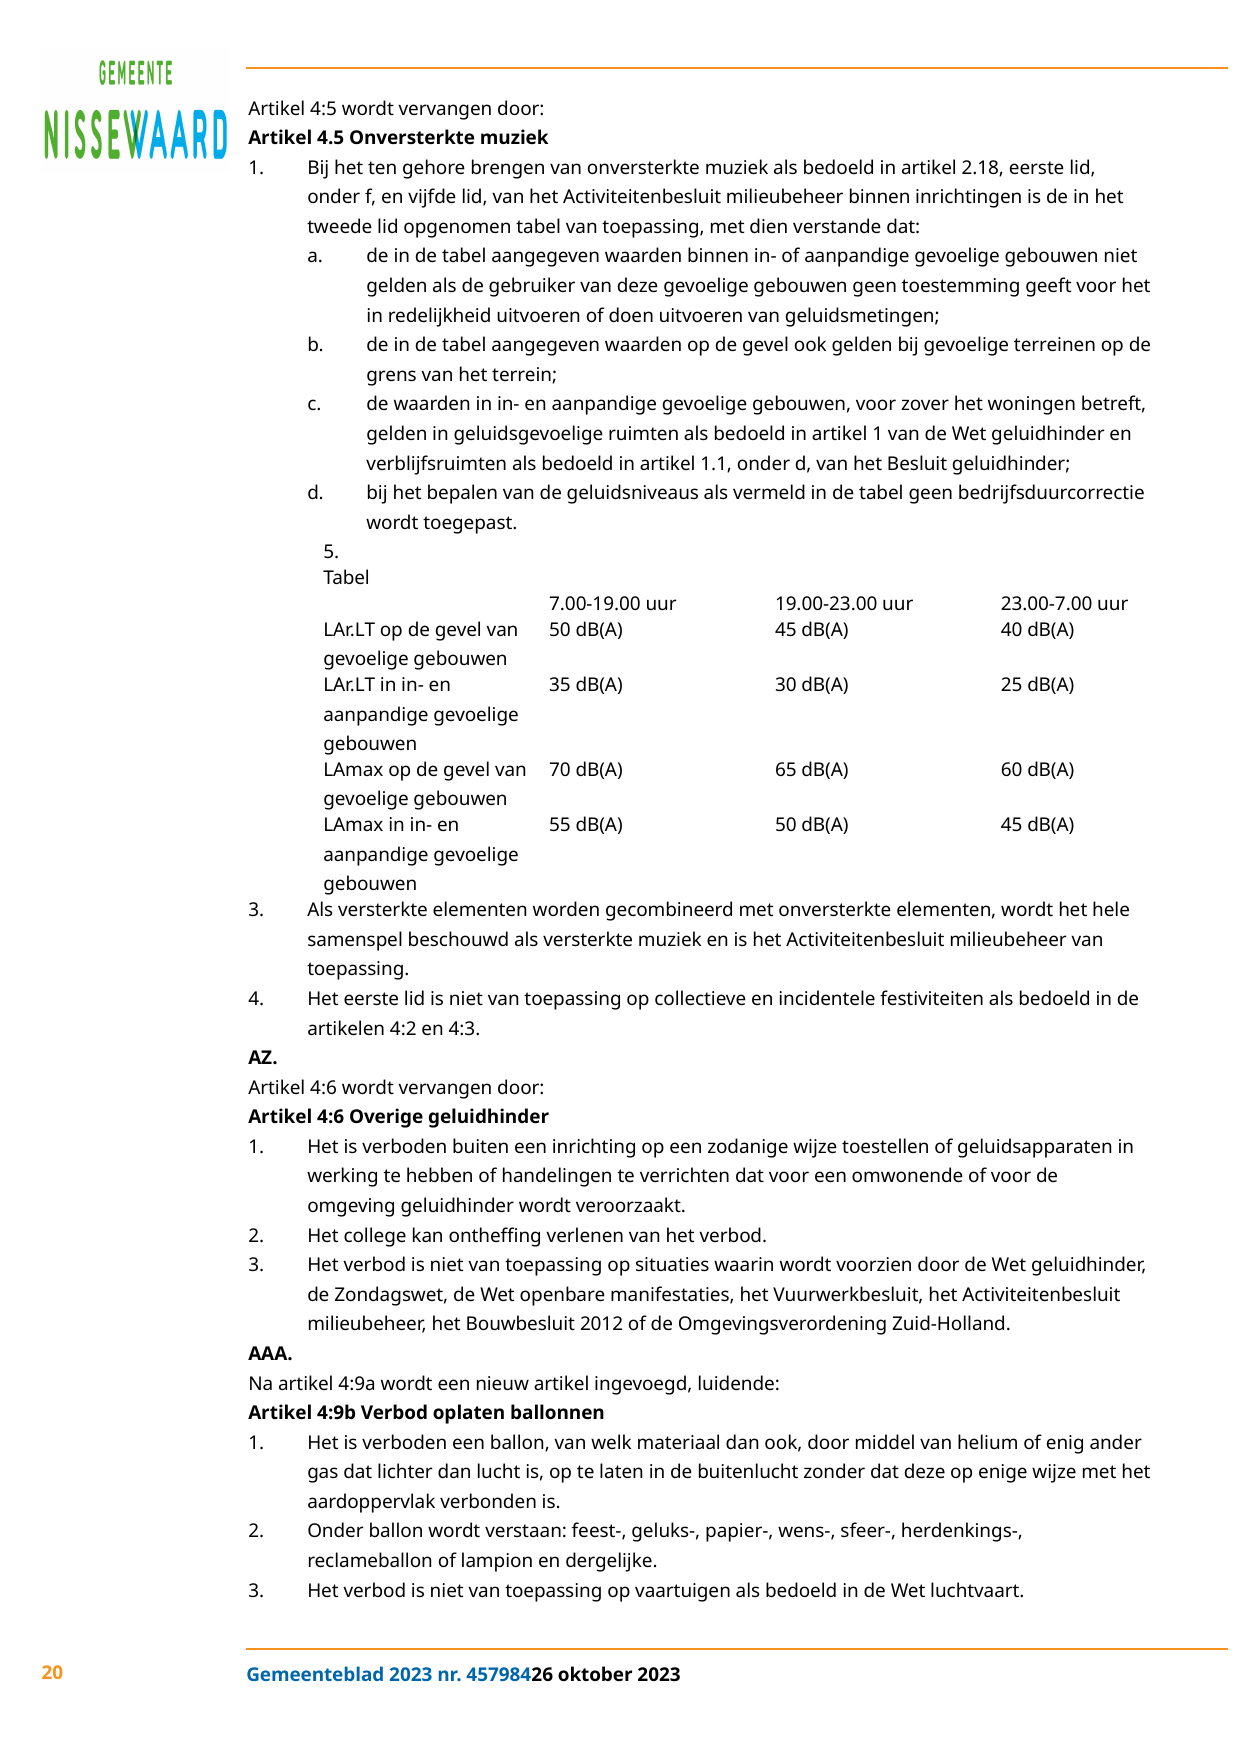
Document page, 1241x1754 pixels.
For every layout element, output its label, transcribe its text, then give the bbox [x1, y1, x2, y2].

table_cell LAmax in in- en aanpandige gevoelige gebouwen [323, 811, 549, 896]
table_cell 25 dB(A) [1001, 671, 1227, 756]
table_cell 30 dB(A) [775, 671, 1001, 756]
list Bij het ten gehore brengen van onversterkte muziek als bedoeld in artikel 2.18, eerste lid, onder f, en vijfde lid, van het Activiteitenbesluit milieubeheer binnen inrichtingen is de in het tweede lid opgenomen tabel van toepassing, met dien verstande dat: [248, 154, 1152, 239]
list Het is verboden buiten een inrichting op een zodanige wijze toestellen of geluidsapparaten in werking te hebben of handelingen te verrichten dat voor een omwonende of voor de omgeving geluidhinder wordt veroorzaakt. [248, 1133, 1152, 1218]
list de in de tabel aangegeven waarden binnen in- of aanpandige gevoelige gebouwen niet gelden als de gebruiker van deze gevoelige gebouwen geen toestemming geeft voor het in redelijkheid uitvoeren of doen uitvoeren van geluidsmetingen; [307, 243, 1152, 328]
table_cell 35 dB(A) [549, 671, 775, 756]
text Artikel 4:6 wordt vervangen door: [248, 1074, 1152, 1099]
list de waarden in in- en aanpandige gevoelige gebouwen, voor zover het woningen betreft, gelden in geluidsgevoelige ruimten als bedoeld in artikel 1 van de Wet geluidhinder en verblijfsruimten als bedoeld in artikel 1.1, onder d, van het Besluit geluidhinder; [307, 391, 1152, 476]
table_cell 45 dB(A) [1001, 811, 1227, 896]
table_cell LAr.LT op de gevel van gevoelige gebouwen [323, 616, 549, 671]
table_cell 65 dB(A) [775, 756, 1001, 811]
table_cell 70 dB(A) [549, 756, 775, 811]
table_cell LAmax op de gevel van gevoelige gebouwen [323, 756, 549, 811]
table_cell [323, 590, 549, 616]
text Artikel 4:5 wordt vervangen door: [248, 95, 1152, 121]
table_cell 45 dB(A) [775, 616, 1001, 671]
list bij het bepalen van de geluidsniveaus als vermeld in de tabel geen bedrijfsduurcorrectie wordt toegepast. [307, 479, 1152, 535]
table_cell 60 dB(A) [1001, 756, 1227, 811]
list Het college kan ontheffing verlenen van het verbod. [248, 1222, 1152, 1247]
text AZ. [248, 1044, 1152, 1070]
list Onder ballon wordt verstaan: feest-, geluks-, papier-, wens-, sfeer-, herdenkings-, reclameballon of lampion en dergelijke. [248, 1518, 1152, 1573]
list Het eerste lid is niet van toepassing op collectieve en incidentele festiviteiten als bedoeld in de artikelen 4:2 en 4:3. [248, 985, 1152, 1040]
picture [41, 47, 231, 172]
table_cell 19.00-23.00 uur [775, 590, 1001, 616]
table_cell 50 dB(A) [549, 616, 775, 671]
table_cell 40 dB(A) [1001, 616, 1227, 671]
list Het verbod is niet van toepassing op situaties waarin wordt voorzien door de Wet geluidhinder, de Zondagswet, de Wet openbare manifestaties, het Vuurwerkbesluit, het Activiteitenbesluit milieubeheer, het Bouwbesluit 2012 of de Omgevingsverordening Zuid-Holland. [248, 1251, 1152, 1336]
table_cell 7.00-19.00 uur [549, 590, 775, 616]
table_cell 23.00-7.00 uur [1001, 590, 1227, 616]
list Als versterkte elementen worden gecombineerd met onversterkte elementen, wordt het hele samenspel beschouwd als versterkte muziek en is het Activiteitenbesluit milieubeheer van toepassing. [248, 896, 1152, 981]
text Artikel 4:9b Verbod oplaten ballonnen [248, 1399, 1152, 1425]
text Artikel 4:6 Overige geluidhinder [248, 1103, 1152, 1129]
list de in de tabel aangegeven waarden op de gevel ook gelden bij gevoelige terreinen op de grens van het terrein; [307, 331, 1152, 387]
text AAA. [248, 1340, 1152, 1366]
table_cell 55 dB(A) [549, 811, 775, 896]
list Het verbod is niet van toepassing op vaartuigen als bedoeld in de Wet luchtvaart. [248, 1577, 1152, 1602]
text Na artikel 4:9a wordt een nieuw artikel ingevoegd, luidende: [248, 1370, 1152, 1395]
table_cell LAr.LT in in- en aanpandige gevoelige gebouwen [323, 671, 549, 756]
text Artikel 4.5 Onversterkte muziek [248, 124, 1152, 150]
table_cell 50 dB(A) [775, 811, 1001, 896]
list Het is verboden een ballon, van welk materiaal dan ook, door middel van helium of enig ander gas dat lichter dan lucht is, op te laten in de buitenlucht zonder dat deze op enige wijze met het aardoppervlak verbonden is. [248, 1429, 1152, 1514]
table_header Tabel [323, 564, 1227, 590]
